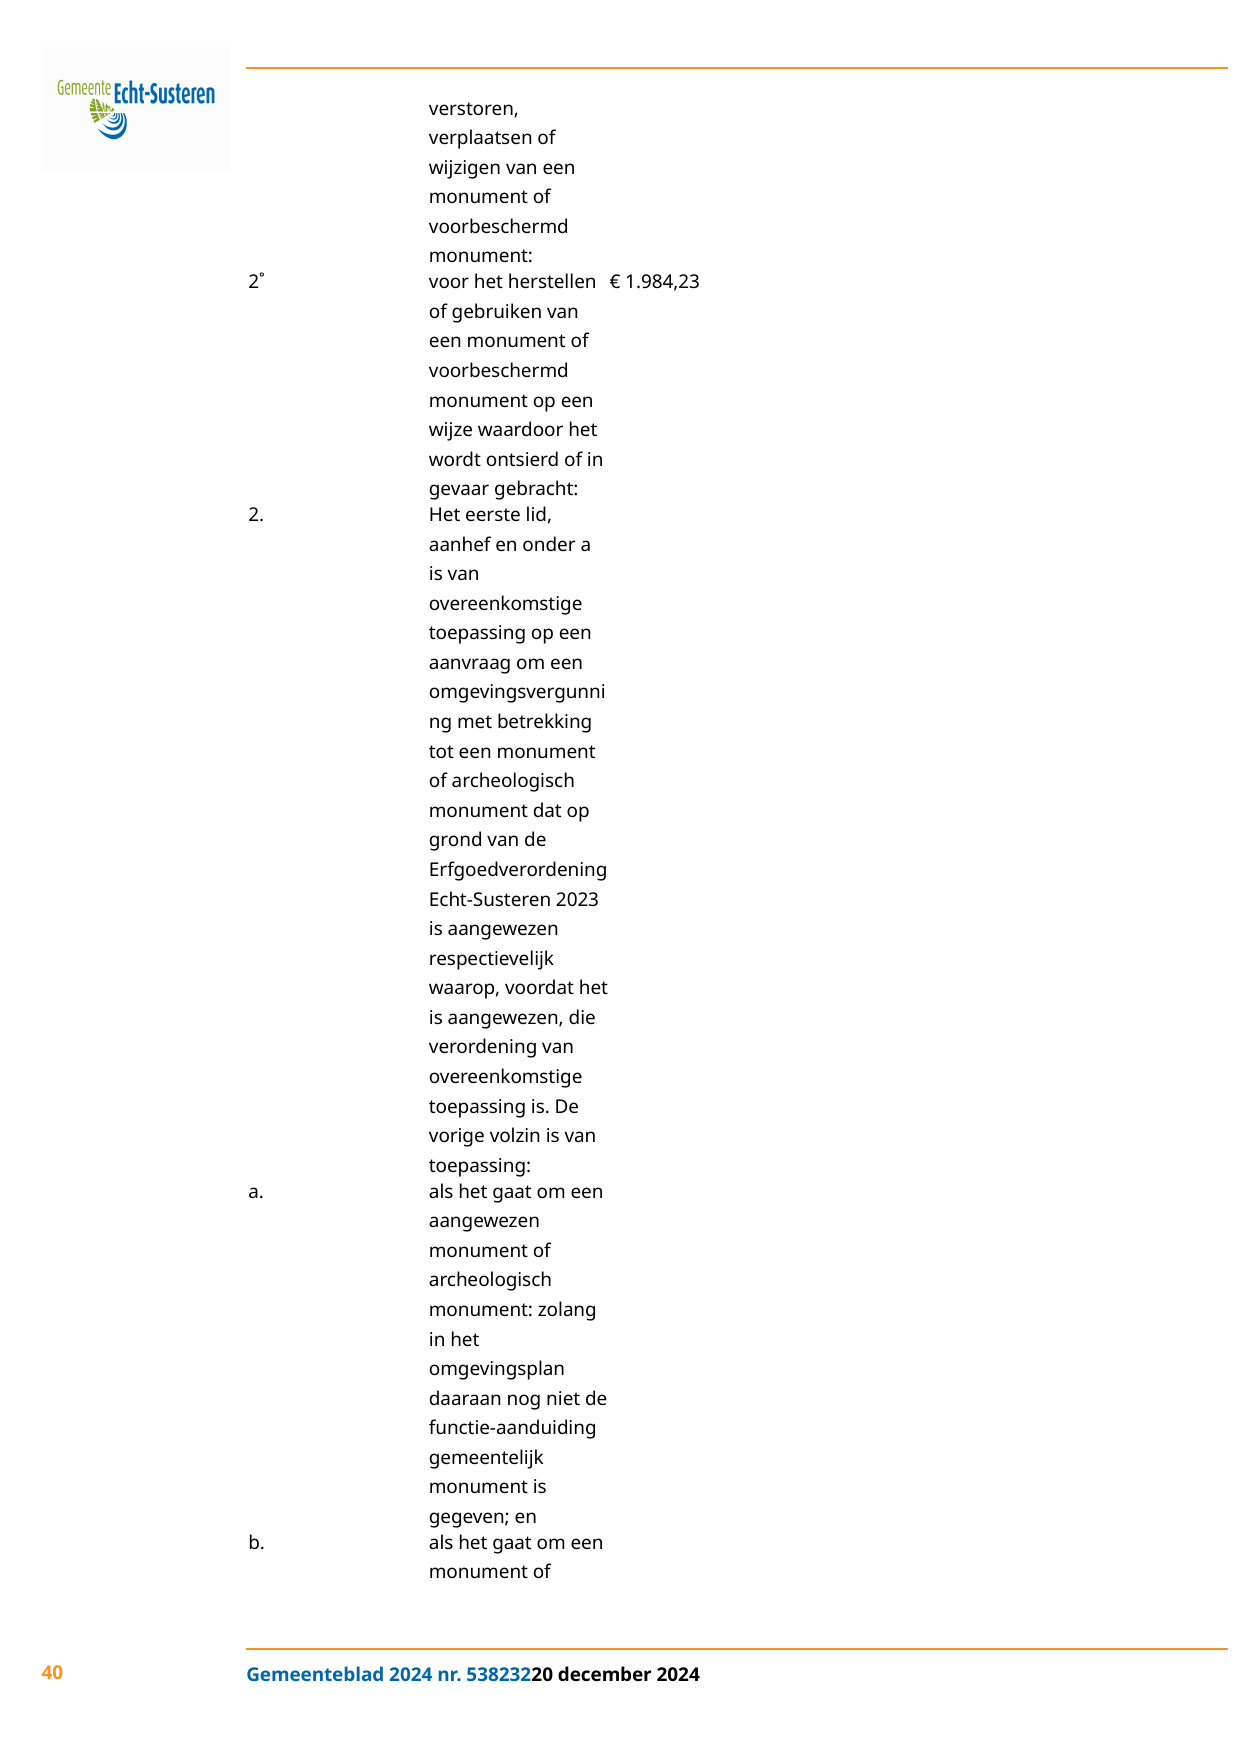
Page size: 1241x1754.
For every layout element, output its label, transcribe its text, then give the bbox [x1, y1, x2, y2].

table_cell [790, 1178, 971, 1529]
table_cell [790, 501, 971, 1178]
table_cell [971, 1529, 1152, 1584]
table_cell [971, 269, 1152, 501]
table_cell Het eerste lid, aanhef en onder a is van overeenkomstige toepassing op een aanvraag om een omgevingsvergunning met betrekking tot een monument of archeologisch monument dat op grond van de Erfgoedverordening Echt-Susteren 2023 is aangewezen respectievelijk waarop, voordat het is aangewezen, die verordening van overeenkomstige toepassing is. De vorige volzin is van toepassing: [429, 501, 609, 1178]
table_cell € 1.984,23 [609, 269, 790, 501]
table_cell [971, 1178, 1152, 1529]
table_cell [609, 1178, 790, 1529]
table_cell [790, 269, 971, 501]
table_cell b. [248, 1529, 429, 1584]
table_cell [790, 95, 971, 268]
table_cell [609, 95, 790, 268]
table_cell als het gaat om een aangewezen monument of archeologisch monument: zolang in het omgevingsplan daaraan nog niet de functie-aanduiding gemeentelijk monument is gegeven; en [429, 1178, 609, 1529]
table_cell a. [248, 1178, 429, 1529]
picture [41, 47, 231, 172]
table_cell als het gaat om een monument of [429, 1529, 609, 1584]
table_cell [609, 1529, 790, 1584]
table_cell [248, 95, 429, 268]
table_cell [971, 95, 1152, 268]
table_cell [790, 1529, 971, 1584]
table_cell 2. [248, 501, 429, 1178]
table_cell voor het herstellen of gebruiken van een monument of voorbeschermd monument op een wijze waardoor het wordt ontsierd of in gevaar gebracht: [429, 269, 609, 501]
table_cell [971, 501, 1152, 1178]
table_cell verstoren, verplaatsen of wijzigen van een monument of voorbeschermd monument: [429, 95, 609, 268]
table_cell 2˚ [248, 269, 429, 501]
table_cell [609, 501, 790, 1178]
